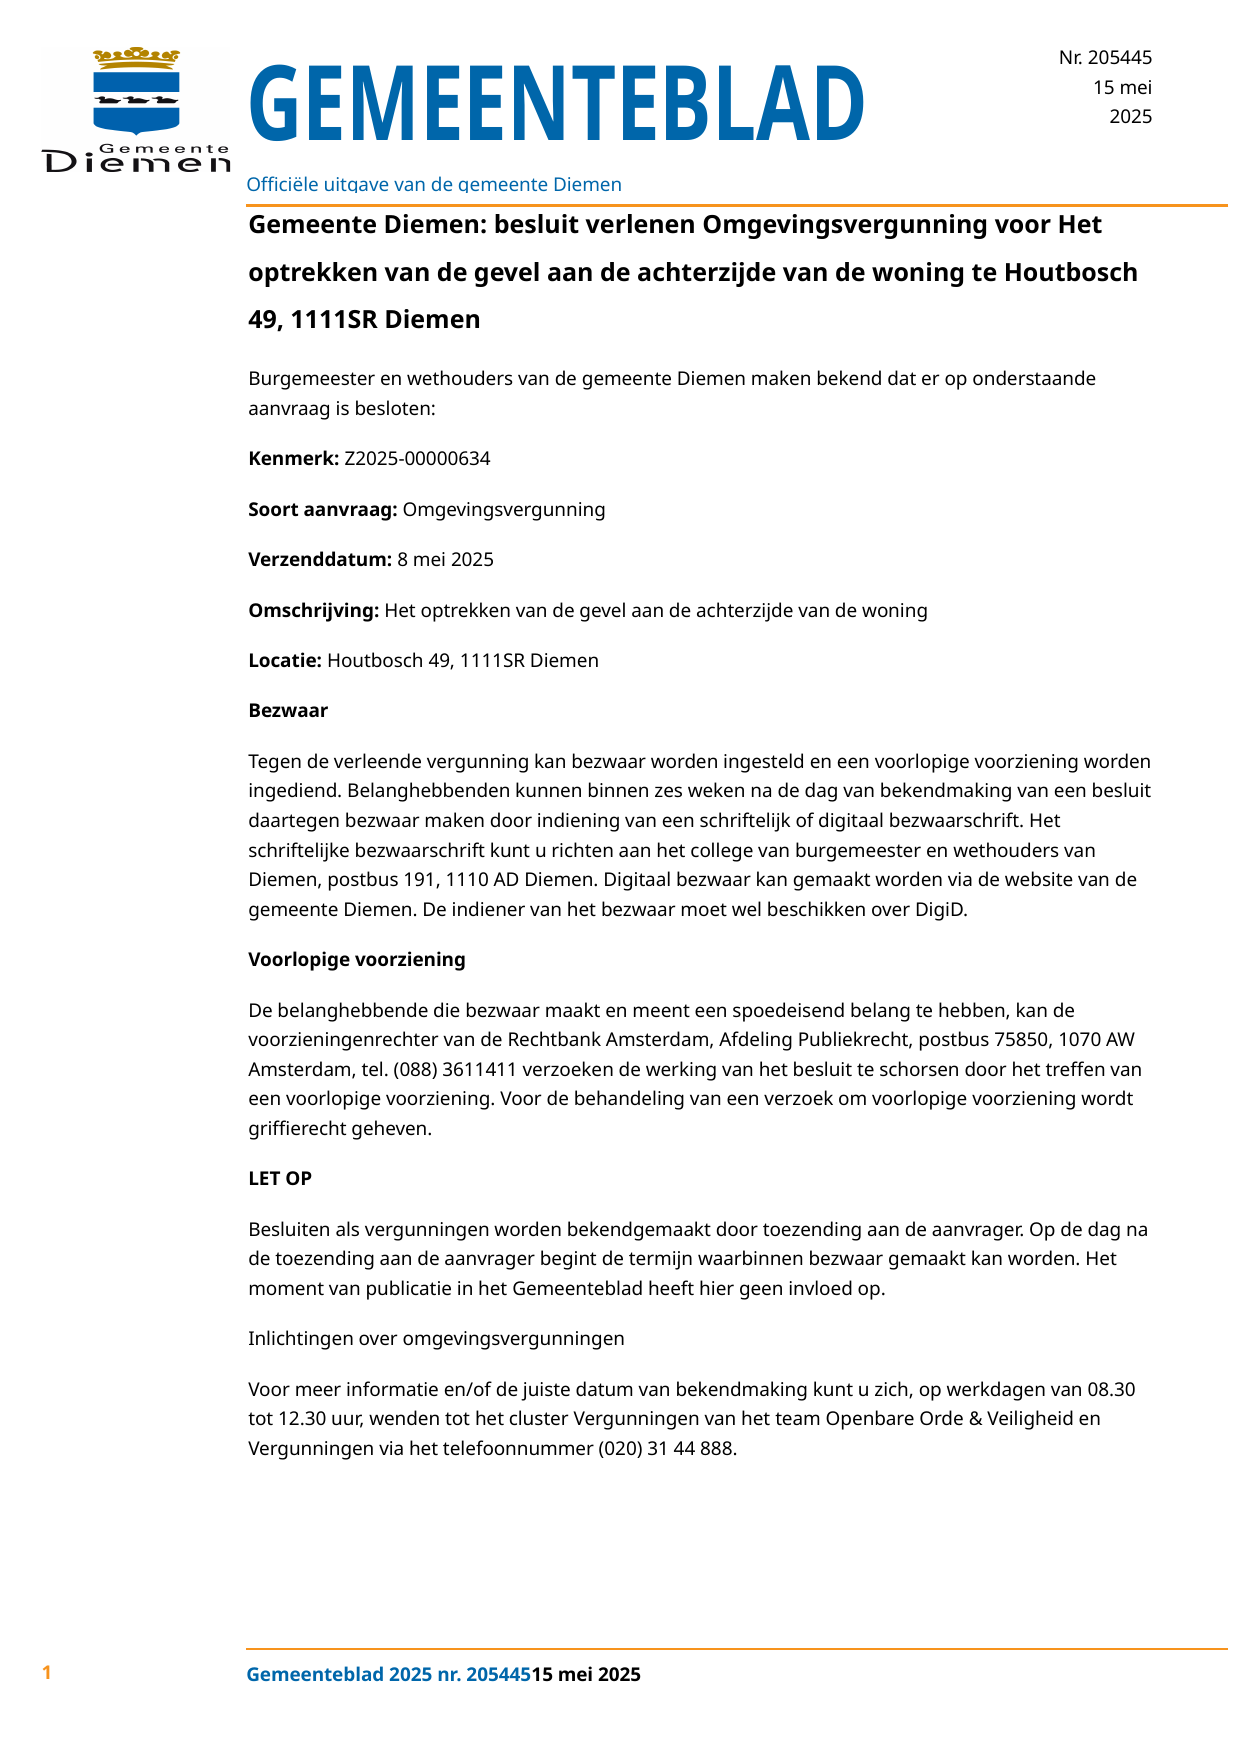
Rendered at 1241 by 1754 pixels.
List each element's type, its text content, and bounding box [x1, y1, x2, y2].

text Tegen de verleende vergunning kan bezwaar worden ingesteld en een voorlopige voorziening worden ingediend. Belanghebbenden kunnen binnen zes weken na de dag van bekendmaking van een besluit daartegen bezwaar maken door indiening van een schriftelijk of digitaal bezwaarschrift. Het schriftelijke bezwaarschrift kunt u richten aan het college van burgemeester en wethouders van Diemen, postbus 191, 1110 AD Diemen. Digitaal bezwaar kan gemaakt worden via de website van de gemeente Diemen. De indiener van het bezwaar moet wel beschikken over DigiD. [248, 748, 1152, 922]
text Gemeente Diemen: besluit verlenen Omgevingsvergunning voor Het optrekken van de gevel aan de achterzijde van de woning te Houtbosch 49, 1111SR Diemen [248, 207, 1152, 336]
text Besluiten als vergunningen worden bekendgemaakt door toezending aan de aanvrager. Op de dag na de toezending aan de aanvrager begint de termijn waarbinnen bezwaar gemaakt kan worden. Het moment van publicatie in het Gemeenteblad heeft hier geen invloed op. [248, 1216, 1152, 1301]
text Omschrijving: Het optrekken van de gevel aan de achterzijde van de woning [248, 597, 1152, 622]
text Burgemeester en wethouders van de gemeente Diemen maken bekend dat er op onderstaande aanvraag is besloten: [248, 366, 1152, 421]
text Verzenddatum: 8 mei 2025 [248, 546, 1152, 572]
picture [41, 47, 231, 172]
text De belanghebbende die bezwaar maakt en meent een spoedeisend belang te hebben, kan de voorzieningenrechter van de Rechtbank Amsterdam, Afdeling Publiekrecht, postbus 75850, 1070 AW Amsterdam, tel. (088) 3611411 verzoeken de werking van het besluit te schorsen door het treffen van een voorlopige voorziening. Voor de behandeling van een verzoek om voorlopige voorziening wordt griffierecht geheven. [248, 997, 1152, 1141]
text Voor meer informatie en/of de juiste datum van bekendmaking kunt u zich, op werkdagen van 08.30 tot 12.30 uur, wenden tot het cluster Vergunningen van het team Openbare Orde & Veiligheid en Vergunningen via het telefoonnummer (020) 31 44 888. [248, 1376, 1152, 1461]
text Soort aanvraag: Omgevingsvergunning [248, 496, 1152, 522]
text Voorlopige voorziening [248, 946, 1152, 972]
text Locatie: Houtbosch 49, 1111SR Diemen [248, 647, 1152, 673]
text Bezwaar [248, 698, 1152, 723]
text LET OP [248, 1166, 1152, 1191]
text Inlichtingen over omgevingsvergunningen [248, 1326, 1152, 1351]
text Kenmerk: Z2025-00000634 [248, 446, 1152, 471]
